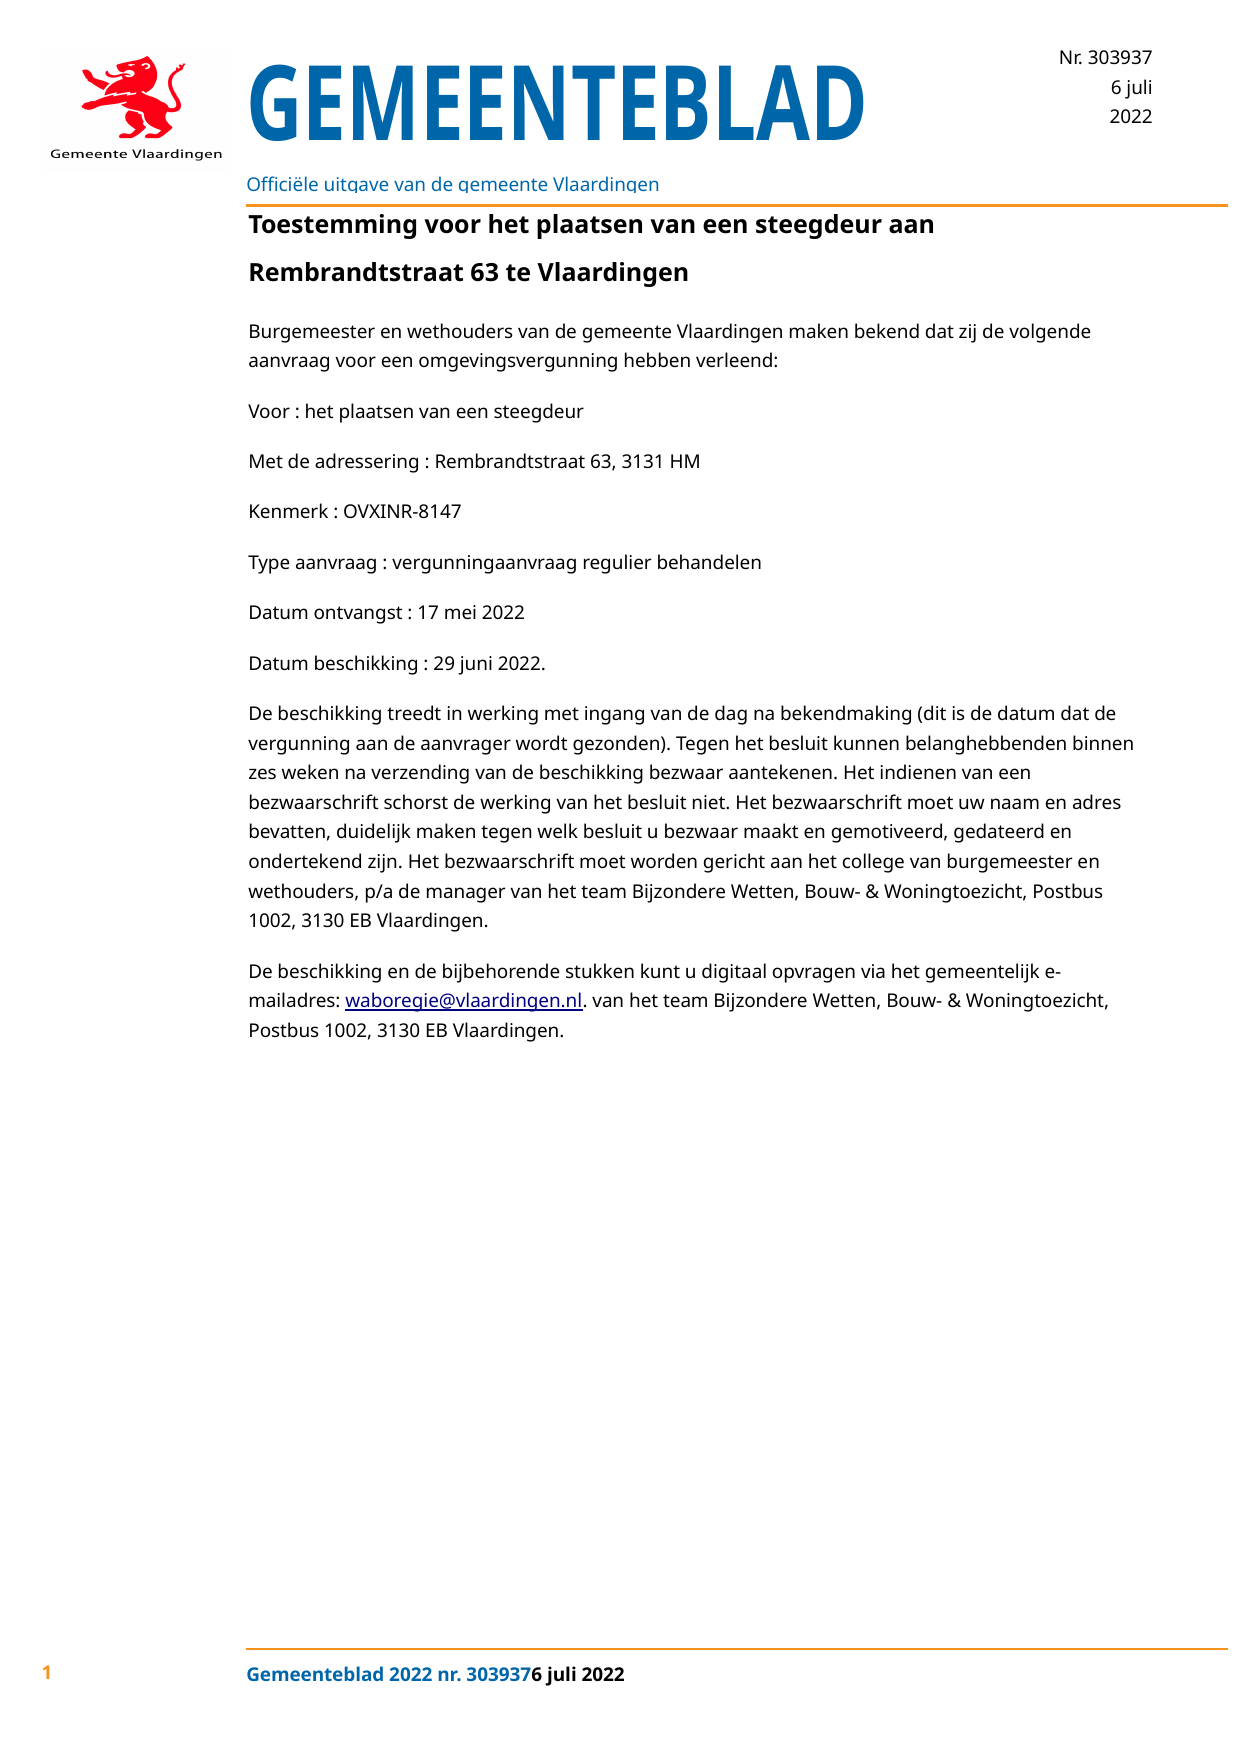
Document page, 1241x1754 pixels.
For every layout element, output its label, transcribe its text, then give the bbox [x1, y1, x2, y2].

text De beschikking treedt in werking met ingang van de dag na bekendmaking (dit is de datum dat de vergunning aan de aanvrager wordt gezonden). Tegen het besluit kunnen belanghebbenden binnen zes weken na verzending van de beschikking bezwaar aantekenen. Het indienen van een bezwaarschrift schorst de werking van het besluit niet. Het bezwaarschrift moet uw naam en adres bevatten, duidelijk maken tegen welk besluit u bezwaar maakt en gemotiveerd, gedateerd en ondertekend zijn. Het bezwaarschrift moet worden gericht aan het college van burgemeester en wethouders, p/a de manager van het team Bijzondere Wetten, Bouw- & Woningtoezicht, Postbus 1002, 3130 EB Vlaardingen. [248, 700, 1152, 933]
text Datum beschikking : 29 juni 2022. [248, 650, 1152, 676]
text Toestemming voor het plaatsen van een steegdeur aan Rembrandtstraat 63 te Vlaardingen [248, 207, 1152, 288]
picture [41, 47, 231, 172]
text Voor : het plaatsen van een steegdeur [248, 398, 1152, 424]
text De beschikking en de bijbehorende stukken kunt u digitaal opvragen via het gemeentelijk e-mailadres: waboregie@vlaardingen.nl. van het team Bijzondere Wetten, Bouw- & Woningtoezicht, Postbus 1002, 3130 EB Vlaardingen. [248, 958, 1152, 1043]
text Burgemeester en wethouders van de gemeente Vlaardingen maken bekend dat zij de volgende aanvraag voor een omgevingsvergunning hebben verleend: [248, 318, 1152, 373]
text Met de adressering : Rembrandtstraat 63, 3131 HM [248, 448, 1152, 474]
text Type aanvraag : vergunningaanvraag regulier behandelen [248, 549, 1152, 575]
text Kenmerk : OVXINR-8147 [248, 499, 1152, 524]
text Datum ontvangst : 17 mei 2022 [248, 599, 1152, 625]
